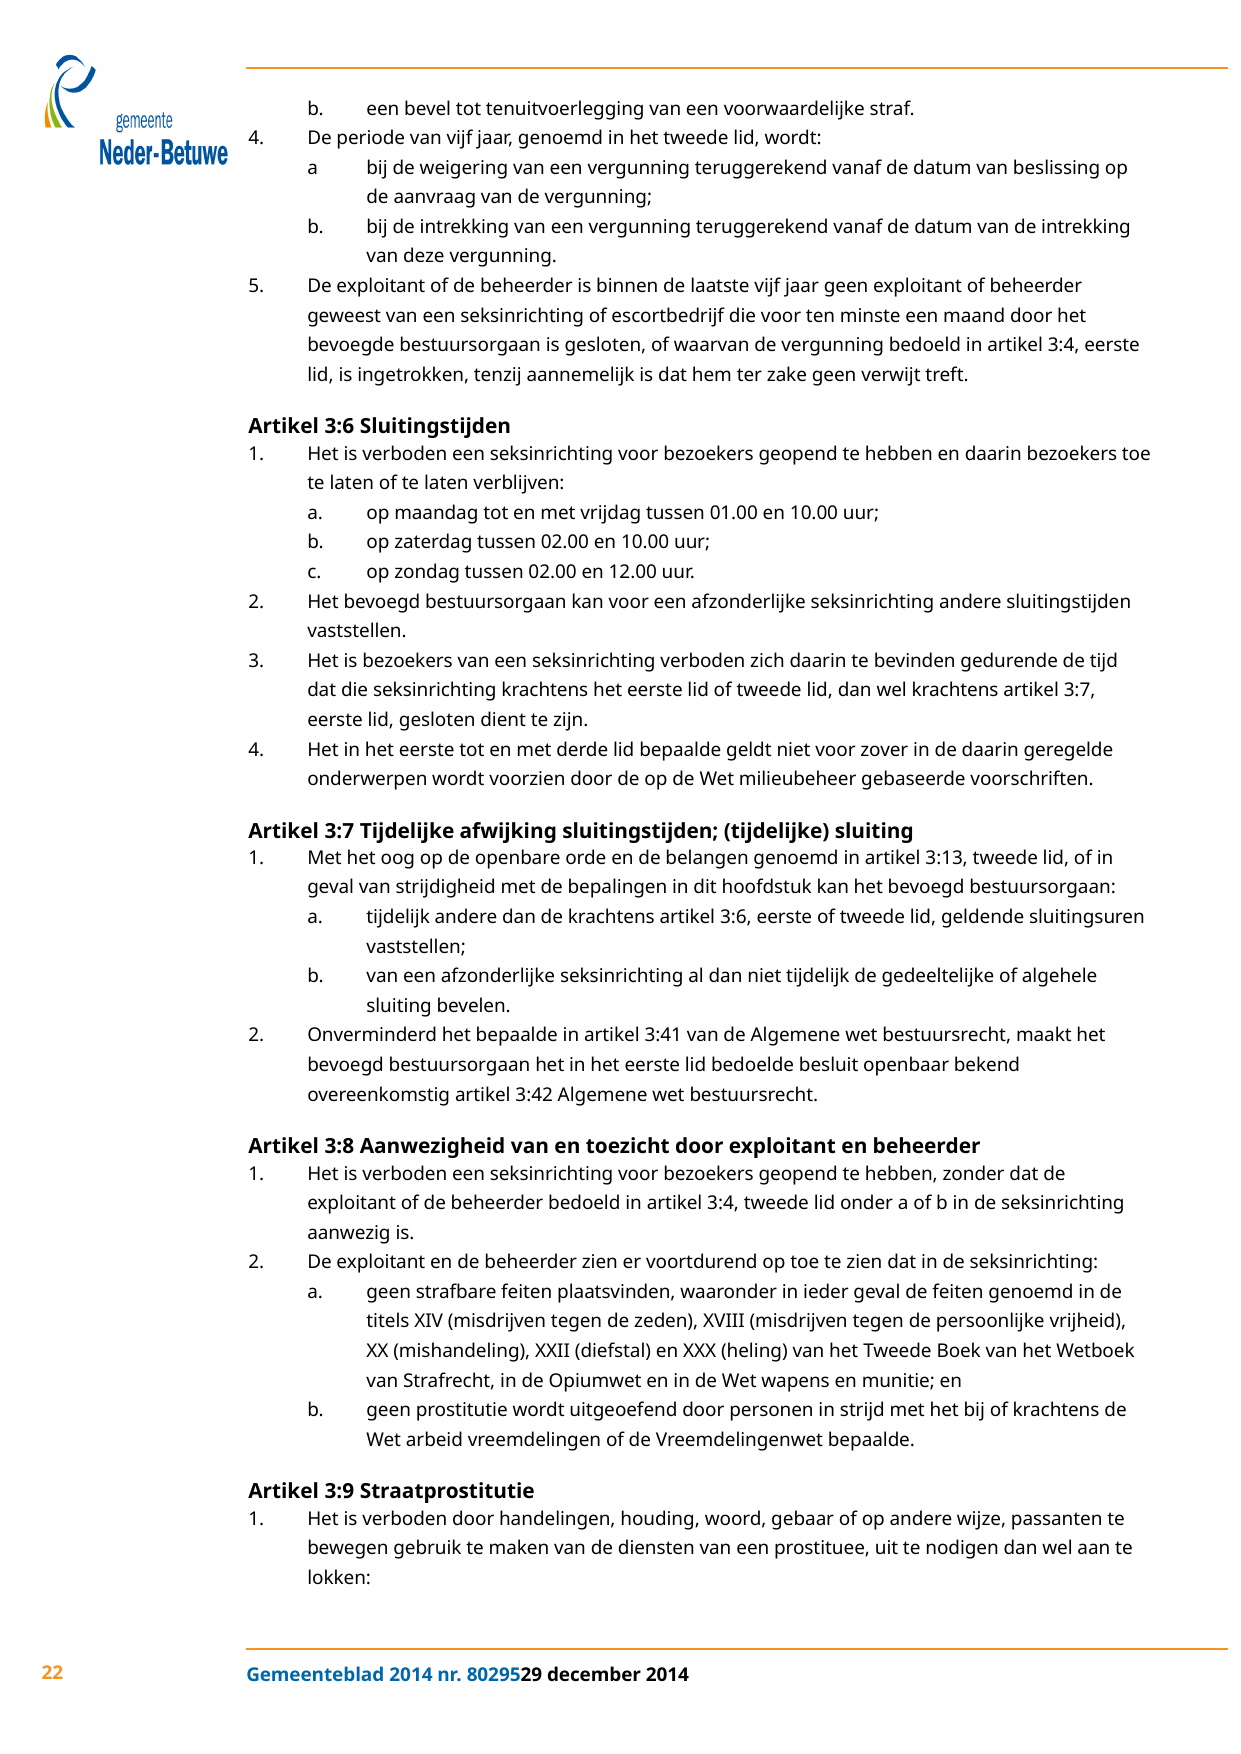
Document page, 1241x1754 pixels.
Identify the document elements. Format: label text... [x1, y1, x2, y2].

list De periode van vijf jaar, genoemd in het tweede lid, wordt: [248, 124, 1152, 150]
list Het is verboden een seksinrichting voor bezoekers geopend te hebben en daarin bezoekers toe te laten of te laten verblijven: [248, 440, 1152, 495]
list bij de intrekking van een vergunning teruggerekend vanaf de datum van de intrekking van deze vergunning. [307, 213, 1152, 268]
text Artikel 3:9 Straatprostitutie [248, 1476, 1152, 1505]
list bij de weigering van een vergunning teruggerekend vanaf de datum van beslissing op de aanvraag van de vergunning; [307, 154, 1152, 209]
text Artikel 3:7 Tijdelijke afwijking sluitingstijden; (tijdelijke) sluiting [248, 816, 1152, 844]
text Artikel 3:8 Aanwezigheid van en toezicht door exploitant en beheerder [248, 1131, 1152, 1160]
list Het is verboden door handelingen, houding, woord, gebaar of op andere wijze, passanten te bewegen gebruik te maken van de diensten van een prostituee, uit te nodigen dan wel aan te lokken: [248, 1505, 1152, 1590]
list een bevel tot tenuitvoerlegging van een voorwaardelijke straf. [307, 95, 1152, 121]
list op zaterdag tussen 02.00 en 10.00 uur; [307, 529, 1152, 554]
list Het bevoegd bestuursorgaan kan voor een afzonderlijke seksinrichting andere sluitingstijden vaststellen. [248, 588, 1152, 643]
list geen strafbare feiten plaatsvinden, waaronder in ieder geval de feiten genoemd in de titels XIV (misdrijven tegen de zeden), XVIII (misdrijven tegen de persoonlijke vrijheid), XX (mishandeling), XXII (diefstal) en XXX (heling) van het Tweede Boek van het Wetboek van Strafrecht, in de Opiumwet en in de Wet wapens en munitie; en [307, 1278, 1152, 1392]
text Artikel 3:6 Sluitingstijden [248, 411, 1152, 440]
list tijdelijk andere dan de krachtens artikel 3:6, eerste of tweede lid, geldende sluitingsuren vaststellen; [307, 903, 1152, 959]
list Het is bezoekers van een seksinrichting verboden zich daarin te bevinden gedurende de tijd dat die seksinrichting krachtens het eerste lid of tweede lid, dan wel krachtens artikel 3:7, eerste lid, gesloten dient te zijn. [248, 647, 1152, 732]
list Onverminderd het bepaalde in artikel 3:41 van de Algemene wet bestuursrecht, maakt het bevoegd bestuursorgaan het in het eerste lid bedoelde besluit openbaar bekend overeenkomstig artikel 3:42 Algemene wet bestuursrecht. [248, 1022, 1152, 1107]
list op maandag tot en met vrijdag tussen 01.00 en 10.00 uur; [307, 499, 1152, 525]
list op zondag tussen 02.00 en 12.00 uur. [307, 558, 1152, 584]
list Het is verboden een seksinrichting voor bezoekers geopend te hebben, zonder dat de exploitant of de beheerder bedoeld in artikel 3:4, tweede lid onder a of b in de seksinrichting aanwezig is. [248, 1160, 1152, 1244]
list De exploitant en de beheerder zien er voortdurend op toe te zien dat in de seksinrichting: [248, 1248, 1152, 1274]
list Met het oog op de openbare orde en de belangen genoemd in artikel 3:13, tweede lid, of in geval van strijdigheid met de bepalingen in dit hoofdstuk kan het bevoegd bestuursorgaan: [248, 844, 1152, 899]
picture [41, 47, 231, 172]
list De exploitant of de beheerder is binnen de laatste vijf jaar geen exploitant of beheerder geweest van een seksinrichting of escortbedrijf die voor ten minste een maand door het bevoegde bestuursorgaan is gesloten, of waarvan de vergunning bedoeld in artikel 3:4, eerste lid, is ingetrokken, tenzij aannemelijk is dat hem ter zake geen verwijt treft. [248, 272, 1152, 387]
list Het in het eerste tot en met derde lid bepaalde geldt niet voor zover in de daarin geregelde onderwerpen wordt voorzien door de op de Wet milieubeheer gebaseerde voorschriften. [248, 736, 1152, 791]
list van een afzonderlijke seksinrichting al dan niet tijdelijk de gedeeltelijke of algehele sluiting bevelen. [307, 962, 1152, 1018]
list geen prostitutie wordt uitgeoefend door personen in strijd met het bij of krachtens de Wet arbeid vreemdelingen of de Vreemdelingenwet bepaalde. [307, 1396, 1152, 1452]
